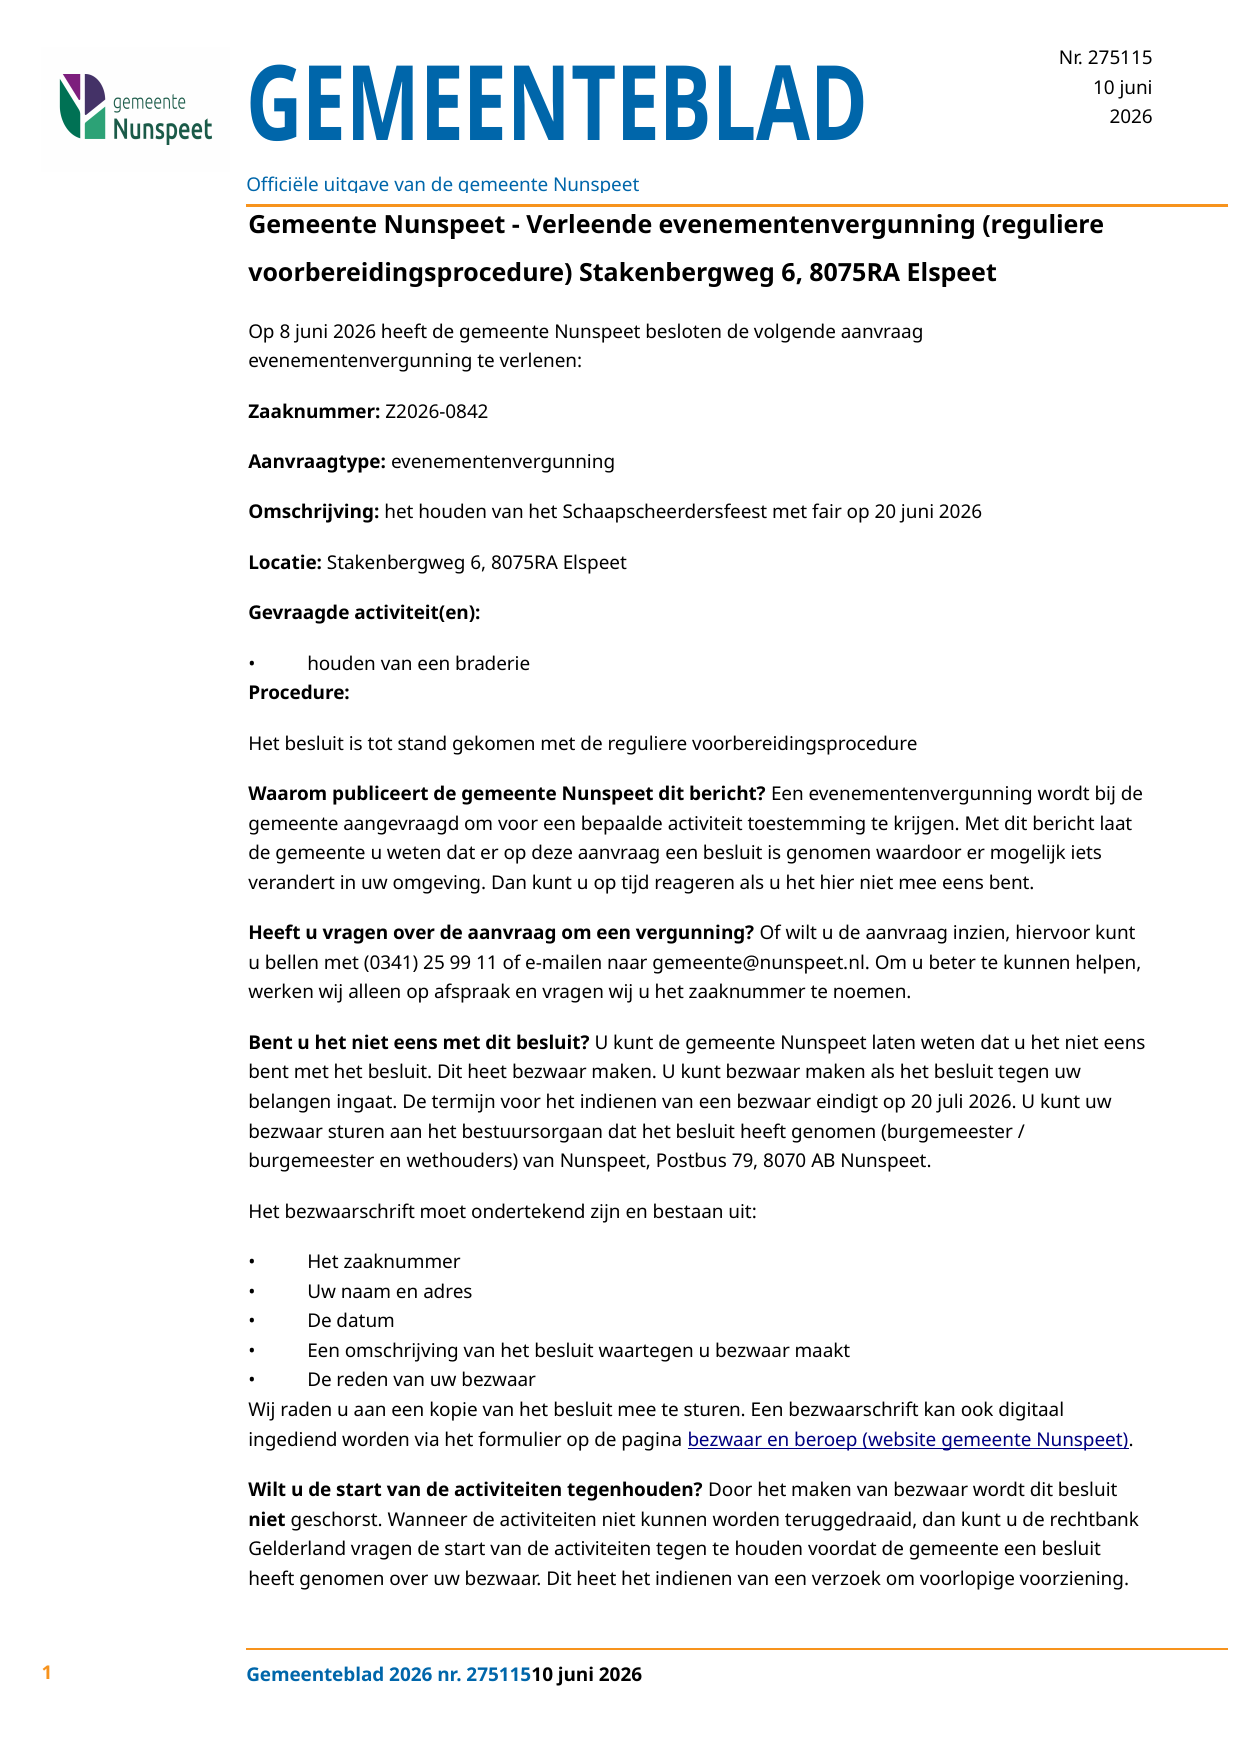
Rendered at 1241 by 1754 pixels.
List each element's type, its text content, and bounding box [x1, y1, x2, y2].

text Omschrijving: het houden van het Schaapscheerdersfeest met fair op 20 juni 2026 [248, 499, 1152, 524]
text Heeft u vragen over de aanvraag om een vergunning? Of wilt u de aanvraag inzien, hiervoor kunt u bellen met (0341) 25 99 11 of e-mailen naar gemeente@nunspeet.nl. Om u beter te kunnen helpen, werken wij alleen op afspraak en vragen wij u het zaaknummer te noemen. [248, 919, 1152, 1004]
text Aanvraagtype: evenementenvergunning [248, 448, 1152, 474]
list Het zaaknummer [248, 1248, 1152, 1274]
text Zaaknummer: Z2026-0842 [248, 398, 1152, 424]
text Waarom publiceert de gemeente Nunspeet dit bericht? Een evenementenvergunning wordt bij de gemeente aangevraagd om voor een bepaalde activiteit toestemming te krijgen. Met dit bericht laat de gemeente u weten dat er op deze aanvraag een besluit is genomen waardoor er mogelijk iets verandert in uw omgeving. Dan kunt u op tijd reageren als u het hier niet mee eens bent. [248, 780, 1152, 895]
list Een omschrijving van het besluit waartegen u bezwaar maakt [248, 1337, 1152, 1363]
list De reden van uw bezwaar [248, 1367, 1152, 1392]
list houden van een braderie [248, 650, 1152, 676]
text Procedure: [248, 679, 1152, 705]
list De datum [248, 1307, 1152, 1333]
text Het bezwaarschrift moet ondertekend zijn en bestaan uit: [248, 1198, 1152, 1224]
text Gevraagde activiteit(en): [248, 599, 1152, 625]
text Wij raden u aan een kopie van het besluit mee te sturen. Een bezwaarschrift kan ook digitaal ingediend worden via het formulier op de pagina bezwaar en beroep (website gemeente Nunspeet). [248, 1396, 1152, 1452]
list Uw naam en adres [248, 1278, 1152, 1304]
picture [41, 47, 231, 172]
text Op 8 juni 2026 heeft de gemeente Nunspeet besloten de volgende aanvraag evenementenvergunning te verlenen: [248, 318, 1152, 373]
text Wilt u de start van de activiteiten tegenhouden? Door het maken van bezwaar wordt dit besluit niet geschorst. Wanneer de activiteiten niet kunnen worden teruggedraaid, dan kunt u de rechtbank Gelderland vragen de start van de activiteiten tegen te houden voordat de gemeente een besluit heeft genomen over uw bezwaar. Dit heet het indienen van een verzoek om voorlopige voorziening. [248, 1476, 1152, 1591]
text Locatie: Stakenbergweg 6, 8075RA Elspeet [248, 549, 1152, 575]
text Bent u het niet eens met dit besluit? U kunt de gemeente Nunspeet laten weten dat u het niet eens bent met het besluit. Dit heet bezwaar maken. U kunt bezwaar maken als het besluit tegen uw belangen ingaat. De termijn voor het indienen van een bezwaar eindigt op 20 juli 2026. U kunt uw bezwaar sturen aan het bestuursorgaan dat het besluit heeft genomen (burgemeester / burgemeester en wethouders) van Nunspeet, Postbus 79, 8070 AB Nunspeet. [248, 1029, 1152, 1173]
text Het besluit is tot stand gekomen met de reguliere voorbereidingsprocedure [248, 730, 1152, 756]
text Gemeente Nunspeet - Verleende evenementenvergunning (reguliere voorbereidingsprocedure) Stakenbergweg 6, 8075RA Elspeet [248, 207, 1152, 288]
